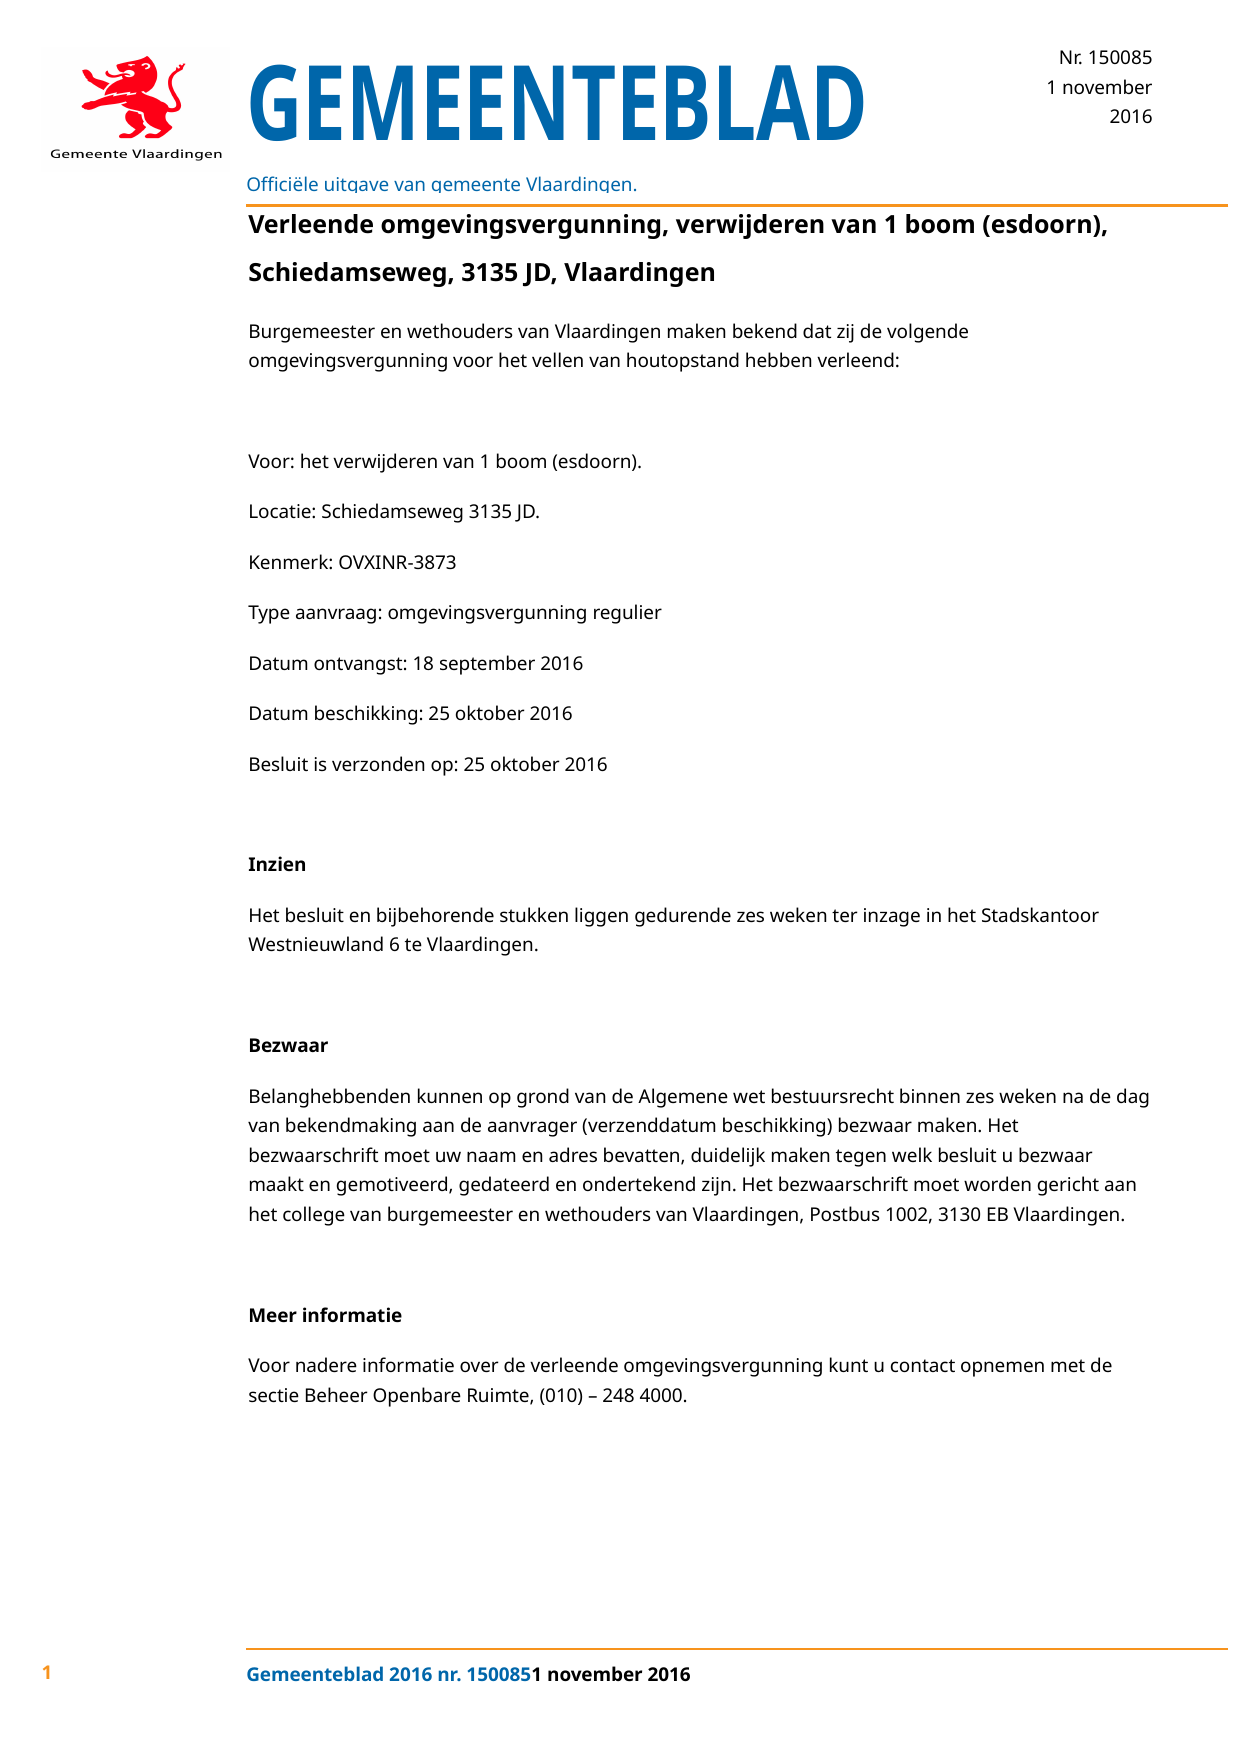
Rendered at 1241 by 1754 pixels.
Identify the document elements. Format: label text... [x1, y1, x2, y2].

text Besluit is verzonden op: 25 oktober 2016 [248, 751, 1152, 777]
text Meer informatie [248, 1302, 1152, 1328]
text Inzien [248, 852, 1152, 877]
text Voor nadere informatie over de verleende omgevingsvergunning kunt u contact opnemen met de sectie Beheer Openbare Ruimte, (010) – 248 4000. [248, 1352, 1152, 1408]
text Bezwaar [248, 1032, 1152, 1058]
text Locatie: Schiedamseweg 3135 JD. [248, 499, 1152, 524]
text Kenmerk: OVXINR-3873 [248, 549, 1152, 575]
text Voor: het verwijderen van 1 boom (esdoorn). [248, 448, 1152, 474]
text Belanghebbenden kunnen op grond van de Algemene wet bestuursrecht binnen zes weken na de dag van bekendmaking aan de aanvrager (verzenddatum beschikking) bezwaar maken. Het bezwaarschrift moet uw naam en adres bevatten, duidelijk maken tegen welk besluit u bezwaar maakt en gemotiveerd, gedateerd en ondertekend zijn. Het bezwaarschrift moet worden gericht aan het college van burgemeester en wethouders van Vlaardingen, Postbus 1002, 3130 EB Vlaardingen. [248, 1083, 1152, 1227]
text Burgemeester en wethouders van Vlaardingen maken bekend dat zij de volgende omgevingsvergunning voor het vellen van houtopstand hebben verleend: [248, 318, 1152, 373]
text Verleende omgevingsvergunning, verwijderen van 1 boom (esdoorn), Schiedamseweg, 3135 JD, Vlaardingen [248, 207, 1152, 288]
text Type aanvraag: omgevingsvergunning regulier [248, 599, 1152, 625]
text Datum beschikking: 25 oktober 2016 [248, 700, 1152, 726]
text Het besluit en bijbehorende stukken liggen gedurende zes weken ter inzage in het Stadskantoor Westnieuwland 6 te Vlaardingen. [248, 902, 1152, 957]
text Datum ontvangst: 18 september 2016 [248, 650, 1152, 676]
picture [41, 47, 231, 172]
